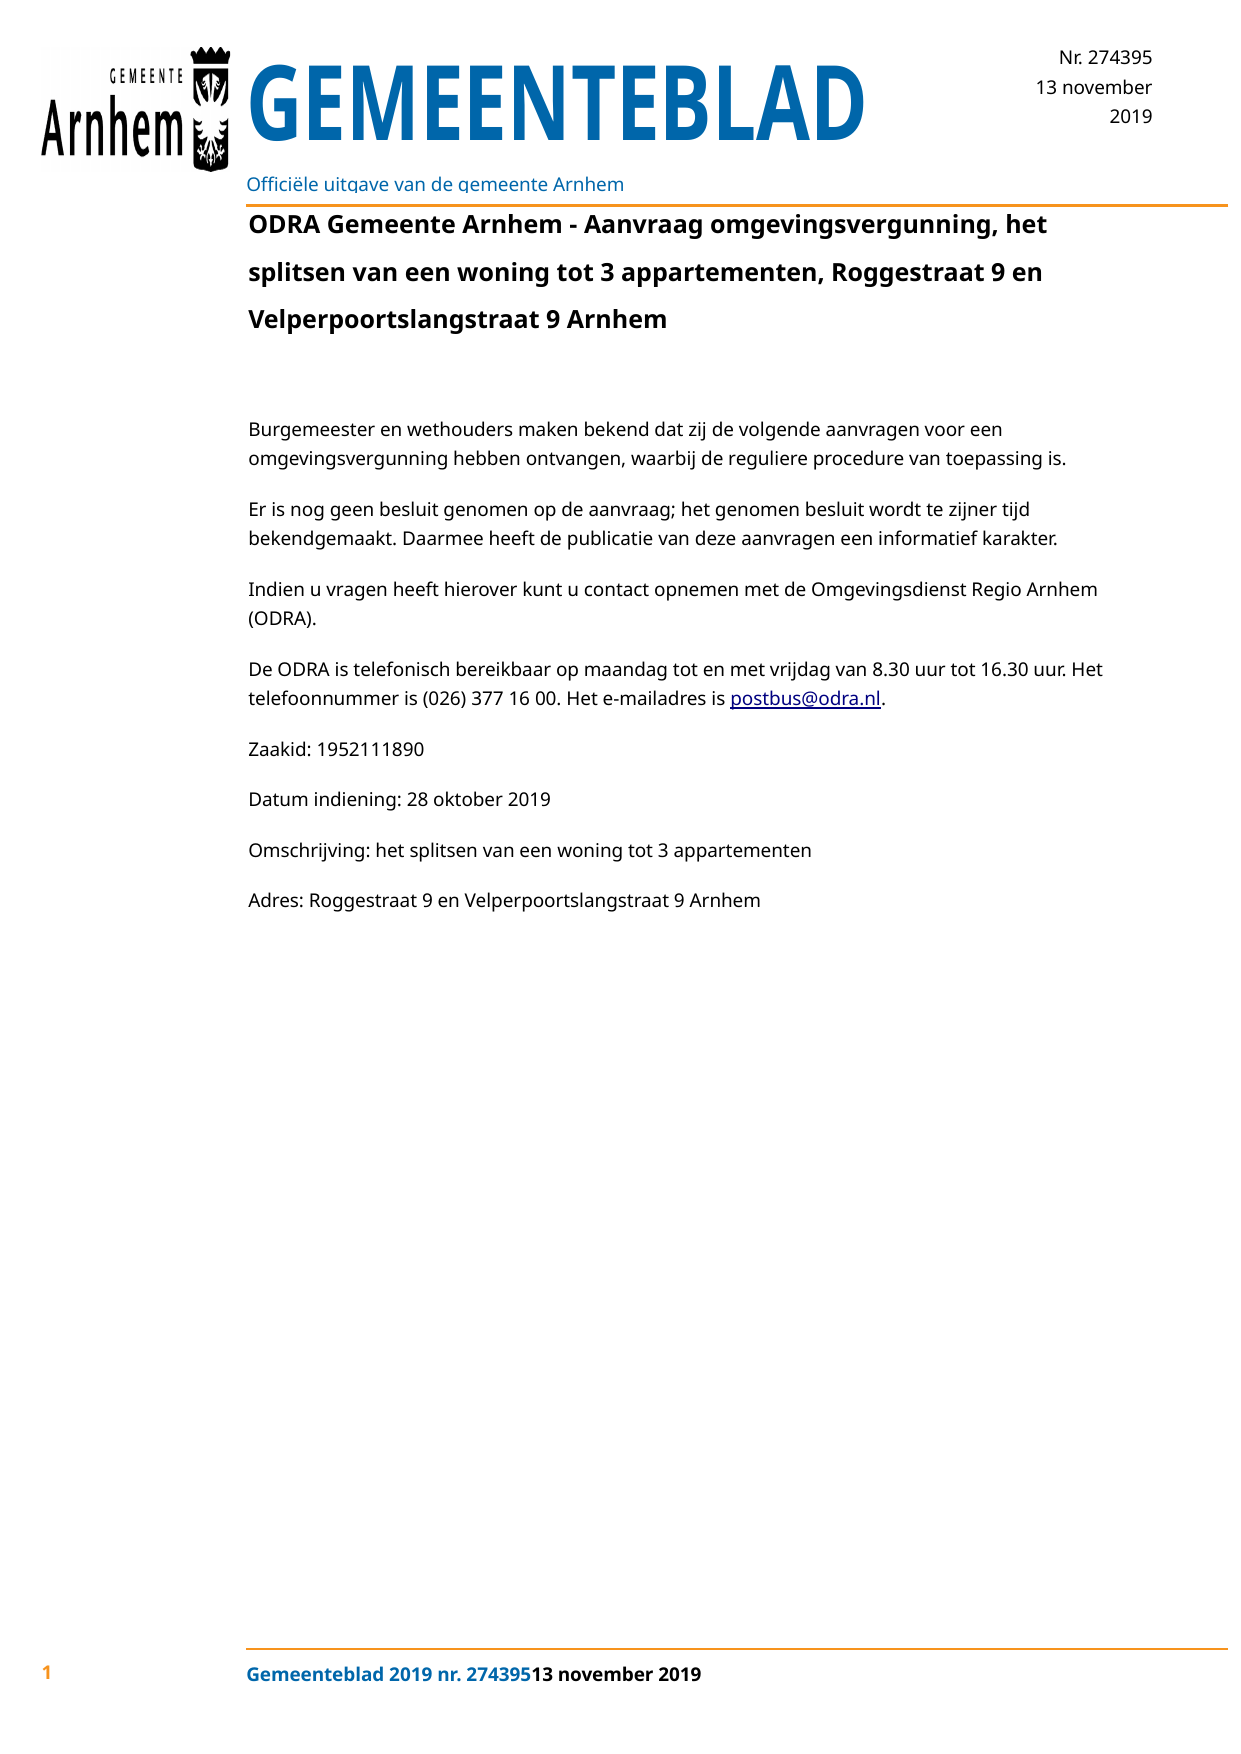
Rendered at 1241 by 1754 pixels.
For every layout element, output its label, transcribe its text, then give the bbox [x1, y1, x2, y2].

text Indien u vragen heeft hierover kunt u contact opnemen met de Omgevingsdienst Regio Arnhem (ODRA). [248, 576, 1152, 631]
text Er is nog geen besluit genomen op de aanvraag; het genomen besluit wordt te zijner tijd bekendgemaakt. Daarmee heeft de publicatie van deze aanvragen een informatief karakter. [248, 496, 1152, 551]
picture [41, 47, 231, 172]
text Omschrijving: het splitsen van een woning tot 3 appartementen [248, 837, 1152, 862]
text De ODRA is telefonisch bereikbaar op maandag tot en met vrijdag van 8.30 uur tot 16.30 uur. Het telefoonnummer is (026) 377 16 00. Het e-mailadres is postbus@odra.nl. [248, 656, 1152, 711]
text Adres: Roggestraat 9 en Velperpoortslangstraat 9 Arnhem [248, 887, 1152, 913]
text Zaakid: 1952111890 [248, 736, 1152, 762]
text Burgemeester en wethouders maken bekend dat zij de volgende aanvragen voor een omgevingsvergunning hebben ontvangen, waarbij de reguliere procedure van toepassing is. [248, 416, 1152, 471]
text Datum indiening: 28 oktober 2019 [248, 786, 1152, 812]
text ODRA Gemeente Arnhem - Aanvraag omgevingsvergunning, het splitsen van een woning tot 3 appartementen, Roggestraat 9 en Velperpoortslangstraat 9 Arnhem [248, 207, 1152, 336]
